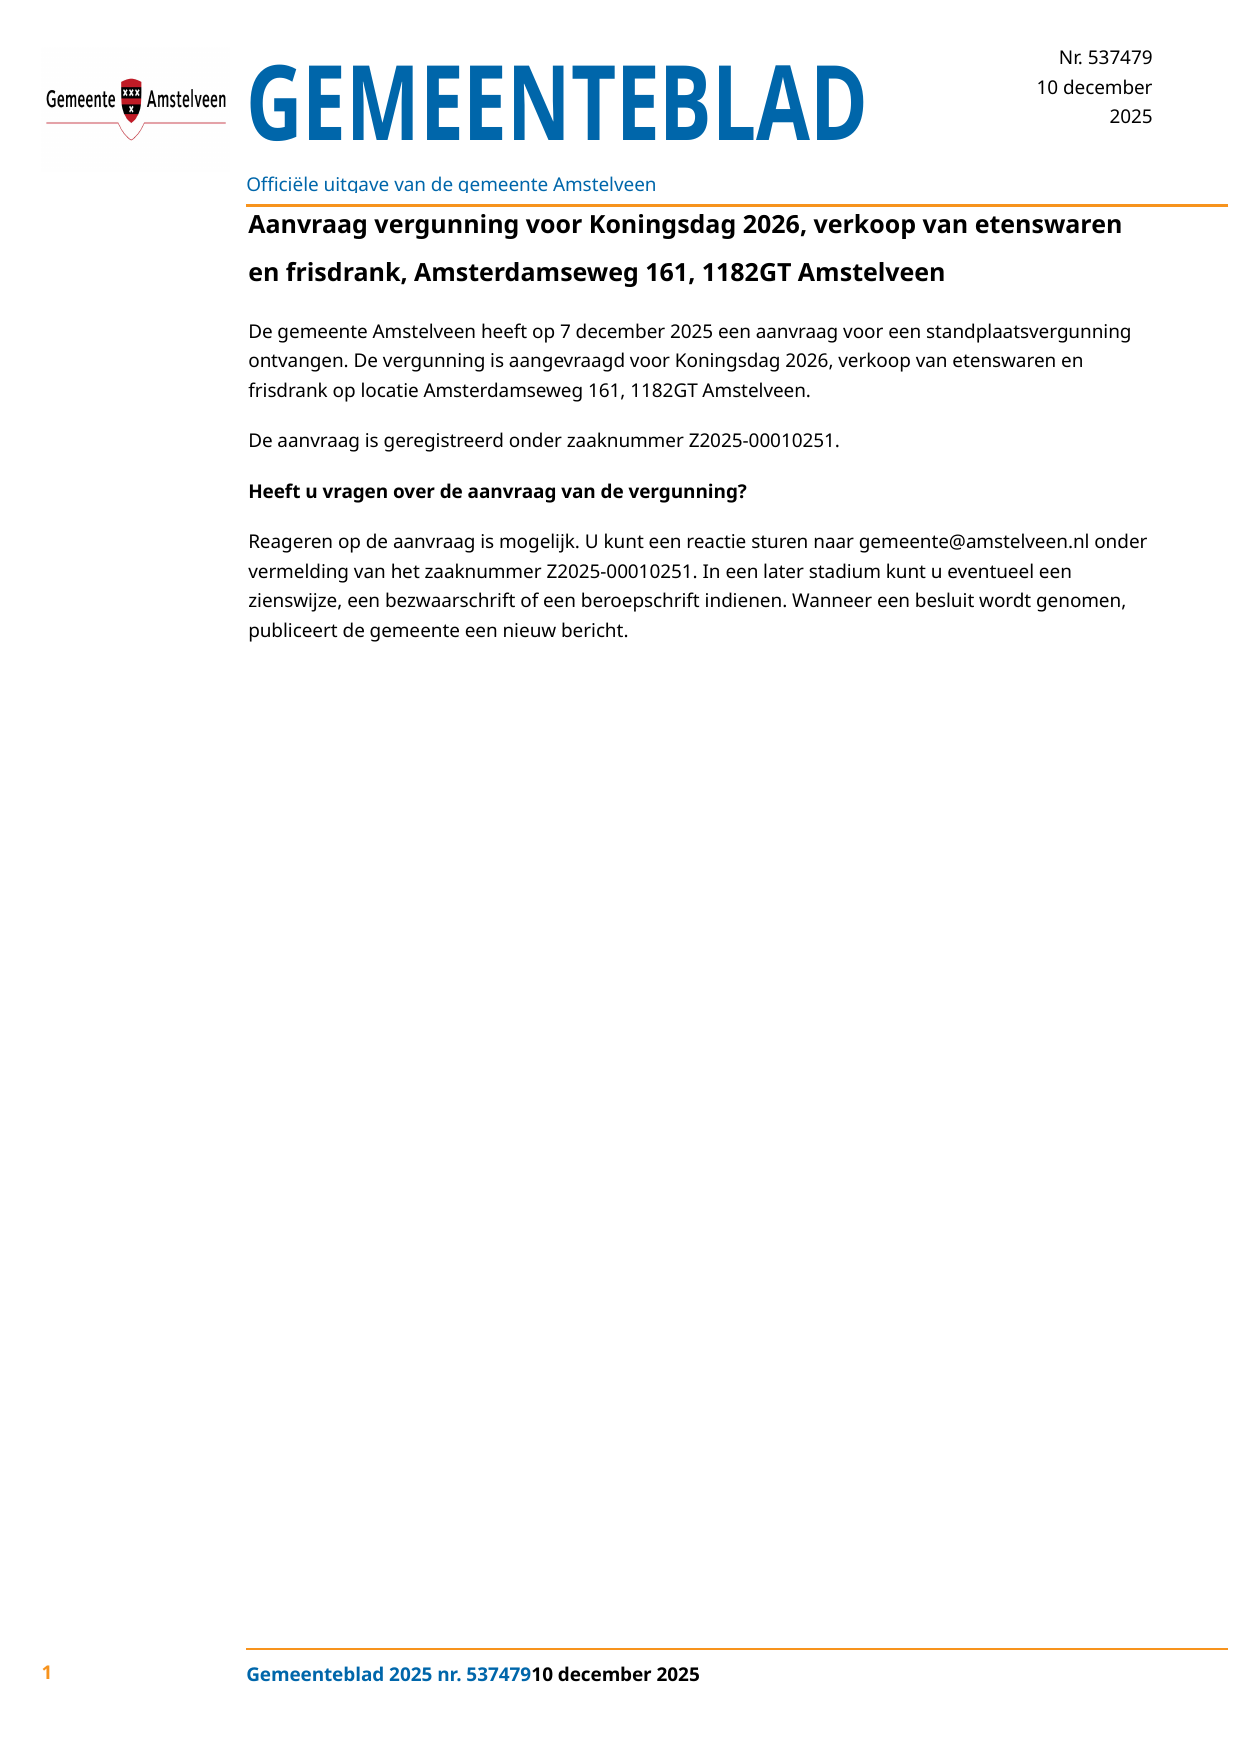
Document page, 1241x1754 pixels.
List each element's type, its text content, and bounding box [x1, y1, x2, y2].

picture [41, 47, 231, 172]
text De aanvraag is geregistreerd onder zaaknummer Z2025-00010251. [248, 427, 1152, 453]
text Reageren op de aanvraag is mogelijk. U kunt een reactie sturen naar gemeente@amstelveen.nl onder vermelding van het zaaknummer Z2025-00010251. In een later stadium kunt u eventueel een zienswijze, een bezwaarschrift of een beroepschrift indienen. Wanneer een besluit wordt genomen, publiceert de gemeente een nieuw bericht. [248, 528, 1152, 643]
text Aanvraag vergunning voor Koningsdag 2026, verkoop van etenswaren en frisdrank, Amsterdamseweg 161, 1182GT Amstelveen [248, 207, 1152, 288]
text De gemeente Amstelveen heeft op 7 december 2025 een aanvraag voor een standplaatsvergunning ontvangen. De vergunning is aangevraagd voor Koningsdag 2026, verkoop van etenswaren en frisdrank op locatie Amsterdamseweg 161, 1182GT Amstelveen. [248, 318, 1152, 403]
text Heeft u vragen over de aanvraag van de vergunning? [248, 478, 1152, 504]
